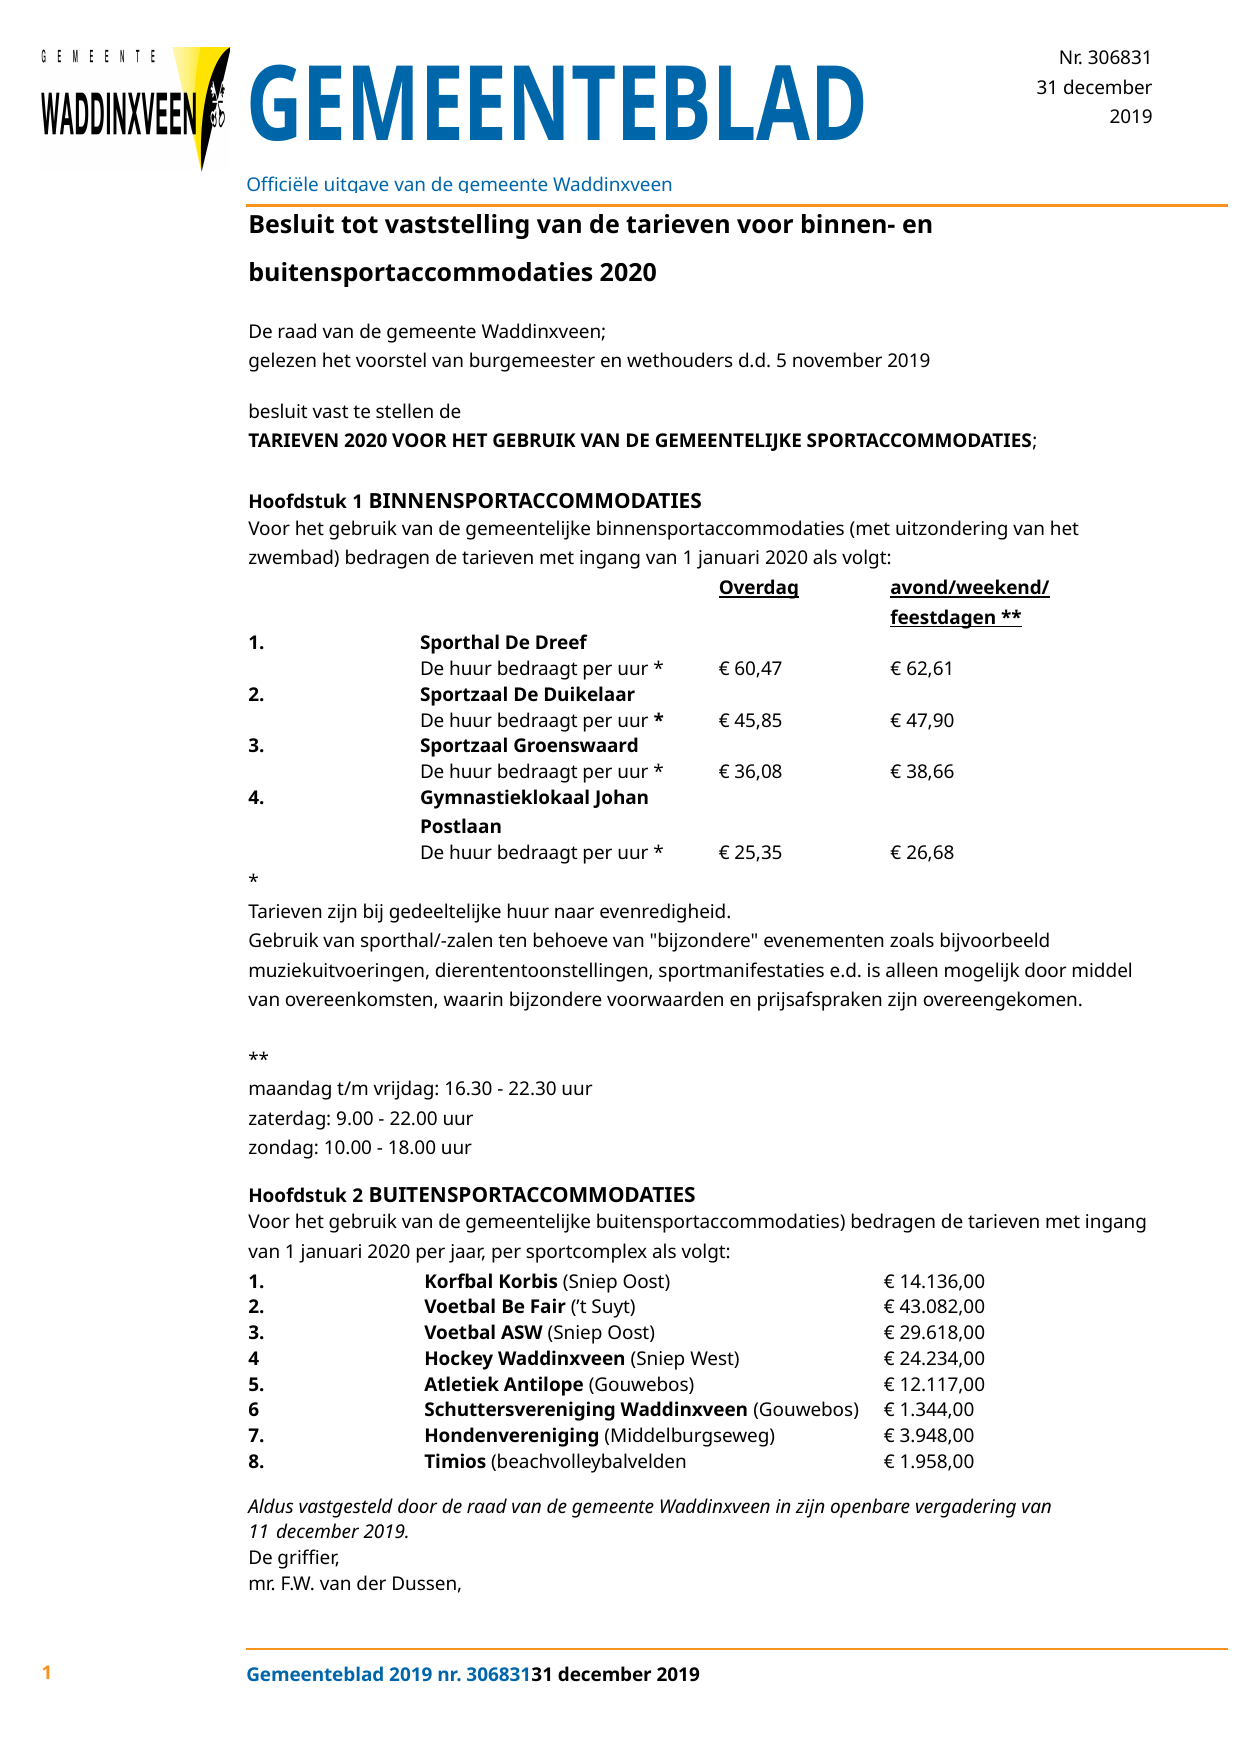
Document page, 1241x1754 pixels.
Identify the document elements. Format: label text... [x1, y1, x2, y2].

table_cell Hockey Waddinxveen (Sniep West) [424, 1345, 883, 1371]
table_cell [890, 784, 1152, 839]
table_header [420, 574, 718, 629]
text maandag t/m vrijdag: 16.30 - 22.30 uur [248, 1075, 1152, 1101]
table_cell Atletiek Antilope (Gouwebos) [424, 1371, 883, 1396]
picture [41, 47, 231, 172]
table_cell 3. [248, 1319, 424, 1345]
table_cell € 29.618,00 [884, 1319, 1152, 1345]
text Hoofdstuk 2 BUITENSPORTACCOMMODATIES [248, 1180, 1152, 1208]
table_cell € 62,61 [890, 655, 1152, 681]
table_cell 6 [248, 1396, 424, 1422]
table_cell € 43.082,00 [884, 1294, 1152, 1319]
table_cell [890, 681, 1152, 707]
table_cell € 1.344,00 [884, 1396, 1152, 1422]
table_cell 8. [248, 1448, 424, 1474]
table_cell € 25,35 [719, 839, 890, 865]
table_cell Sportzaal De Duikelaar [420, 681, 718, 707]
table_cell € 12.117,00 [884, 1371, 1152, 1396]
table_cell [890, 630, 1152, 655]
table_cell € 47,90 [890, 707, 1152, 732]
text * [248, 868, 1152, 894]
table_cell De huur bedraagt per uur * [420, 707, 718, 732]
table_cell De huur bedraagt per uur * [420, 758, 718, 784]
table_header [248, 574, 420, 629]
table_cell 2. [248, 681, 420, 707]
table_cell [248, 707, 420, 732]
table_cell Voetbal ASW (Sniep Oost) [424, 1319, 883, 1345]
table_cell Gymnastieklokaal Johan Postlaan [420, 784, 718, 839]
table_cell 2. [248, 1294, 424, 1319]
text Gebruik van sporthal/-zalen ten behoeve van "bijzondere" evenementen zoals bijvoorbeeld muziekuitvoeringen, dierententoonstellingen, sportmanifestaties e.d. is alleen mogelijk door middel van overeenkomsten, waarin bijzondere voorwaarden en prijsafspraken zijn overeengekomen. [248, 927, 1152, 1012]
table_header avond/weekend/feestdagen ** [890, 574, 1152, 629]
text zaterdag: 9.00 - 22.00 uur [248, 1105, 1152, 1131]
table_cell € 36,08 [719, 758, 890, 784]
table_cell € 38,66 [890, 758, 1152, 784]
table_cell [248, 839, 420, 865]
table_cell De huur bedraagt per uur * [420, 839, 718, 865]
table_cell 7. [248, 1422, 424, 1448]
table_cell 5. [248, 1371, 424, 1396]
text Aldus vastgesteld door de raad van de gemeente Waddinxveen in zijn openbare vergadering van 11 december 2019. [248, 1493, 1152, 1544]
text gelezen het voorstel van burgemeester en wethouders d.d. 5 november 2019 [248, 347, 1152, 373]
text Hoofdstuk 1 BINNENSPORTACCOMMODATIES [248, 487, 1152, 515]
table_cell € 1.958,00 [884, 1448, 1152, 1474]
table_cell 3. [248, 733, 420, 758]
table_cell € 3.948,00 [884, 1422, 1152, 1448]
text Tarieven zijn bij gedeeltelijke huur naar evenredigheid. [248, 898, 1152, 923]
table_cell De huur bedraagt per uur * [420, 655, 718, 681]
text De griffier, [248, 1544, 1152, 1570]
table_cell Voetbal Be Fair (’t Suyt) [424, 1294, 883, 1319]
table_cell Sportzaal Groenswaard [420, 733, 718, 758]
table_header Korfbal Korbis (Sniep Oost) [424, 1268, 883, 1293]
table_header 1. [248, 1268, 424, 1293]
table_cell € 45,85 [719, 707, 890, 732]
text ** [248, 1046, 1152, 1071]
table_cell Sporthal De Dreef [420, 630, 718, 655]
table_cell [719, 784, 890, 839]
text besluit vast te stellen de [248, 398, 1152, 423]
table_cell [248, 655, 420, 681]
text zondag: 10.00 - 18.00 uur [248, 1134, 1152, 1160]
text De raad van de gemeente Waddinxveen; [248, 318, 1152, 344]
text Besluit tot vaststelling van de tarieven voor binnen- en buitensportaccommodaties 2020 [248, 207, 1152, 288]
table_cell [719, 681, 890, 707]
table_header € 14.136,00 [884, 1268, 1152, 1293]
table_cell [248, 758, 420, 784]
text TARIEVEN 2020 VOOR HET GEBRUIK VAN DE GEMEENTELIJKE SPORTACCOMMODATIES; [248, 427, 1152, 453]
text mr. F.W. van der Dussen, [248, 1570, 1152, 1596]
table_cell € 60,47 [719, 655, 890, 681]
table_cell 1. [248, 630, 420, 655]
table_cell [719, 630, 890, 655]
text Voor het gebruik van de gemeentelijke buitensportaccommodaties) bedragen de tarieven met ingang van 1 januari 2020 per jaar, per sportcomplex als volgt: [248, 1208, 1152, 1264]
table_cell [719, 733, 890, 758]
table_cell [890, 733, 1152, 758]
table_cell 4. [248, 784, 420, 839]
text Voor het gebruik van de gemeentelijke binnensportaccommodaties (met uitzondering van het zwembad) bedragen de tarieven met ingang van 1 januari 2020 als volgt: [248, 515, 1152, 570]
table_cell Schuttersvereniging Waddinxveen (Gouwebos) [424, 1396, 883, 1422]
table_cell Timios (beachvolleybalvelden [424, 1448, 883, 1474]
table_cell Hondenvereniging (Middelburgseweg) [424, 1422, 883, 1448]
table_header Overdag [719, 574, 890, 629]
table_cell € 24.234,00 [884, 1345, 1152, 1371]
table_cell € 26,68 [890, 839, 1152, 865]
table_cell 4 [248, 1345, 424, 1371]
